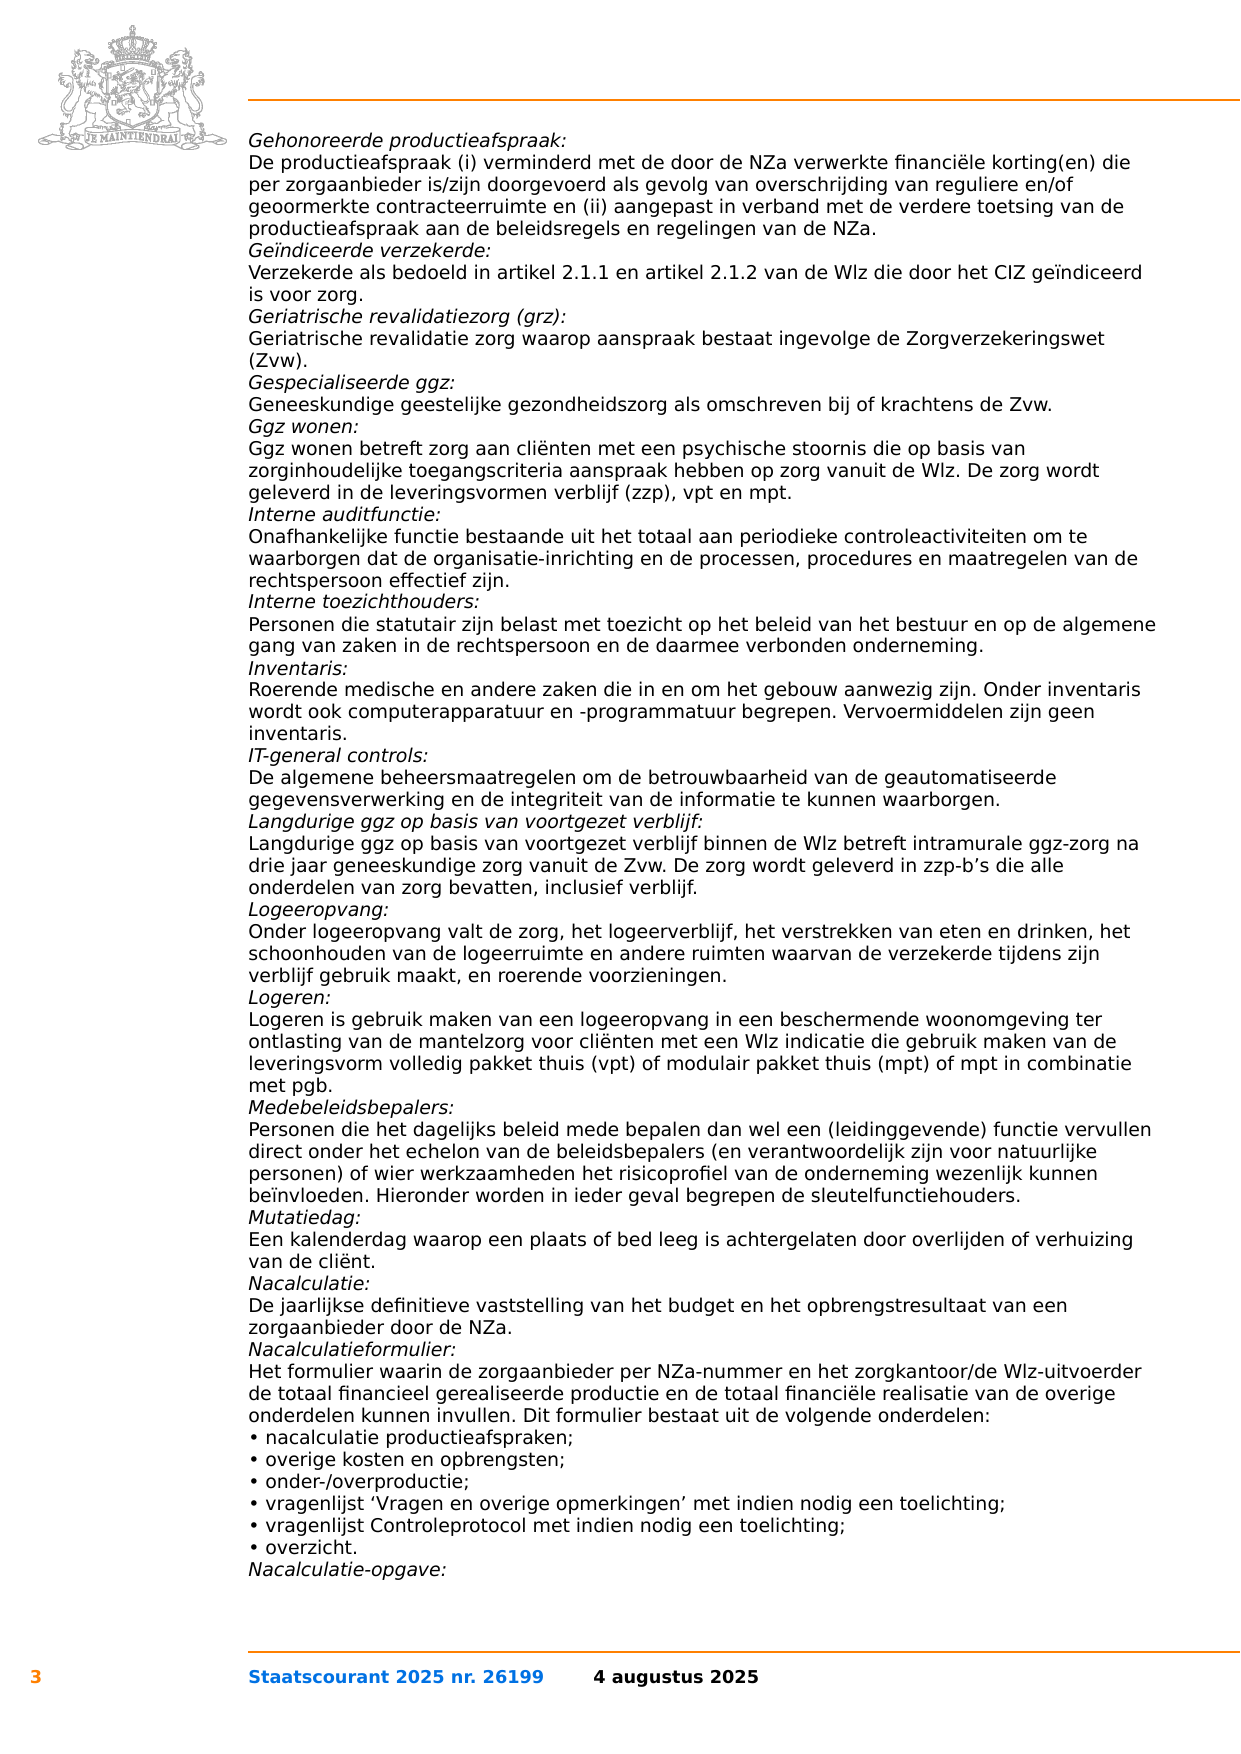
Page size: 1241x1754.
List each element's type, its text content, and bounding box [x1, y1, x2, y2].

text De algemene beheersmaatregelen om de betrouwbaarheid van de geautomatiseerde gegevensverwerking en de integriteit van de informatie te kunnen waarborgen. [248, 767, 1163, 811]
text Nacalculatie-opgave: [248, 1558, 1163, 1581]
picture [38, 25, 227, 150]
text Geïndiceerde verzekerde: [248, 240, 1163, 262]
text Nacalculatie: [248, 1273, 1163, 1295]
text De jaarlijkse definitieve vaststelling van het budget en het opbrengstresultaat van een zorgaanbieder door de NZa. [248, 1295, 1163, 1339]
text Gespecialiseerde ggz: [248, 372, 1163, 394]
text Onder logeeropvang valt de zorg, het logeerverblijf, het verstrekken van eten en drinken, het schoonhouden van de logeerruimte en andere ruimten waarvan de verzekerde tijdens zijn verblijf gebruik maakt, en roerende voorzieningen. [248, 921, 1163, 987]
text Personen die statutair zijn belast met toezicht op het beleid van het bestuur en op de algemene gang van zaken in de rechtspersoon en de daarmee verbonden onderneming. [248, 613, 1163, 657]
text Logeren: [248, 987, 1163, 1009]
text • vragenlijst Controleprotocol met indien nodig een toelichting; [248, 1514, 1163, 1537]
text Mutatiedag: [248, 1207, 1163, 1229]
text Ggz wonen betreft zorg aan cliënten met een psychische stoornis die op basis van zorginhoudelijke toegangscriteria aanspraak hebben op zorg vanuit de Wlz. De zorg wordt geleverd in de leveringsvormen verblijf (zzp), vpt en mpt. [248, 438, 1163, 503]
text Ggz wonen: [248, 416, 1163, 438]
text Inventaris: [248, 657, 1163, 679]
text Interne toezichthouders: [248, 591, 1163, 613]
text Personen die het dagelijks beleid mede bepalen dan wel een (leidinggevende) functie vervullen direct onder het echelon van de beleidsbepalers (en verantwoordelijk zijn voor natuurlijke personen) of wier werkzaamheden het risicoprofiel van de onderneming wezenlijk kunnen beïnvloeden. Hieronder worden in ieder geval begrepen de sleutelfunctiehouders. [248, 1119, 1163, 1207]
text Langdurige ggz op basis van voortgezet verblijf: [248, 811, 1163, 833]
text • nacalculatie productieafspraken; [248, 1427, 1163, 1449]
text Verzekerde als bedoeld in artikel 2.1.1 en artikel 2.1.2 van de Wlz die door het CIZ geïndiceerd is voor zorg. [248, 262, 1163, 306]
text Logeren is gebruik maken van een logeeropvang in een beschermende woonomgeving ter ontlasting van de mantelzorg voor cliënten met een Wlz indicatie die gebruik maken van de leveringsvorm volledig pakket thuis (vpt) of modulair pakket thuis (mpt) of mpt in combinatie met pgb. [248, 1009, 1163, 1097]
text IT-general controls: [248, 745, 1163, 767]
text Langdurige ggz op basis van voortgezet verblijf binnen de Wlz betreft intramurale ggz-zorg na drie jaar geneeskundige zorg vanuit de Zvw. De zorg wordt geleverd in zzp-b’s die alle onderdelen van zorg bevatten, inclusief verblijf. [248, 833, 1163, 899]
text Onafhankelijke functie bestaande uit het totaal aan periodieke controleactiviteiten om te waarborgen dat de organisatie-inrichting en de processen, procedures en maatregelen van de rechtspersoon effectief zijn. [248, 526, 1163, 591]
text Roerende medische en andere zaken die in en om het gebouw aanwezig zijn. Onder inventaris wordt ook computerapparatuur en -programmatuur begrepen. Vervoermiddelen zijn geen inventaris. [248, 679, 1163, 745]
text • overige kosten en opbrengsten; [248, 1449, 1163, 1471]
text Medebeleidsbepalers: [248, 1097, 1163, 1119]
text Geriatrische revalidatie zorg waarop aanspraak bestaat ingevolge de Zorgverzekeringswet (Zvw). [248, 328, 1163, 372]
text Geriatrische revalidatiezorg (grz): [248, 306, 1163, 328]
text Gehonoreerde productieafspraak: [248, 130, 1163, 152]
text • onder-/overproductie; [248, 1471, 1163, 1493]
text De productieafspraak (i) verminderd met de door de NZa verwerkte financiële korting(en) die per zorgaanbieder is/zijn doorgevoerd als gevolg van overschrijding van reguliere en/of geoormerkte contracteerruimte en (ii) aangepast in verband met de verdere toetsing van de productieafspraak aan de beleidsregels en regelingen van de NZa. [248, 152, 1163, 240]
text Geneeskundige geestelijke gezondheidszorg als omschreven bij of krachtens de Zvw. [248, 394, 1163, 416]
text Logeeropvang: [248, 899, 1163, 921]
text Nacalculatieformulier: [248, 1339, 1163, 1361]
text Interne auditfunctie: [248, 503, 1163, 526]
text • overzicht. [248, 1537, 1163, 1558]
text Een kalenderdag waarop een plaats of bed leeg is achtergelaten door overlijden of verhuizing van de cliënt. [248, 1229, 1163, 1273]
text Het formulier waarin de zorgaanbieder per NZa-nummer en het zorgkantoor/de Wlz-uitvoerder de totaal financieel gerealiseerde productie en de totaal financiële realisatie van de overige onderdelen kunnen invullen. Dit formulier bestaat uit de volgende onderdelen: [248, 1361, 1163, 1427]
text • vragenlijst ‘Vragen en overige opmerkingen’ met indien nodig een toelichting; [248, 1493, 1163, 1514]
